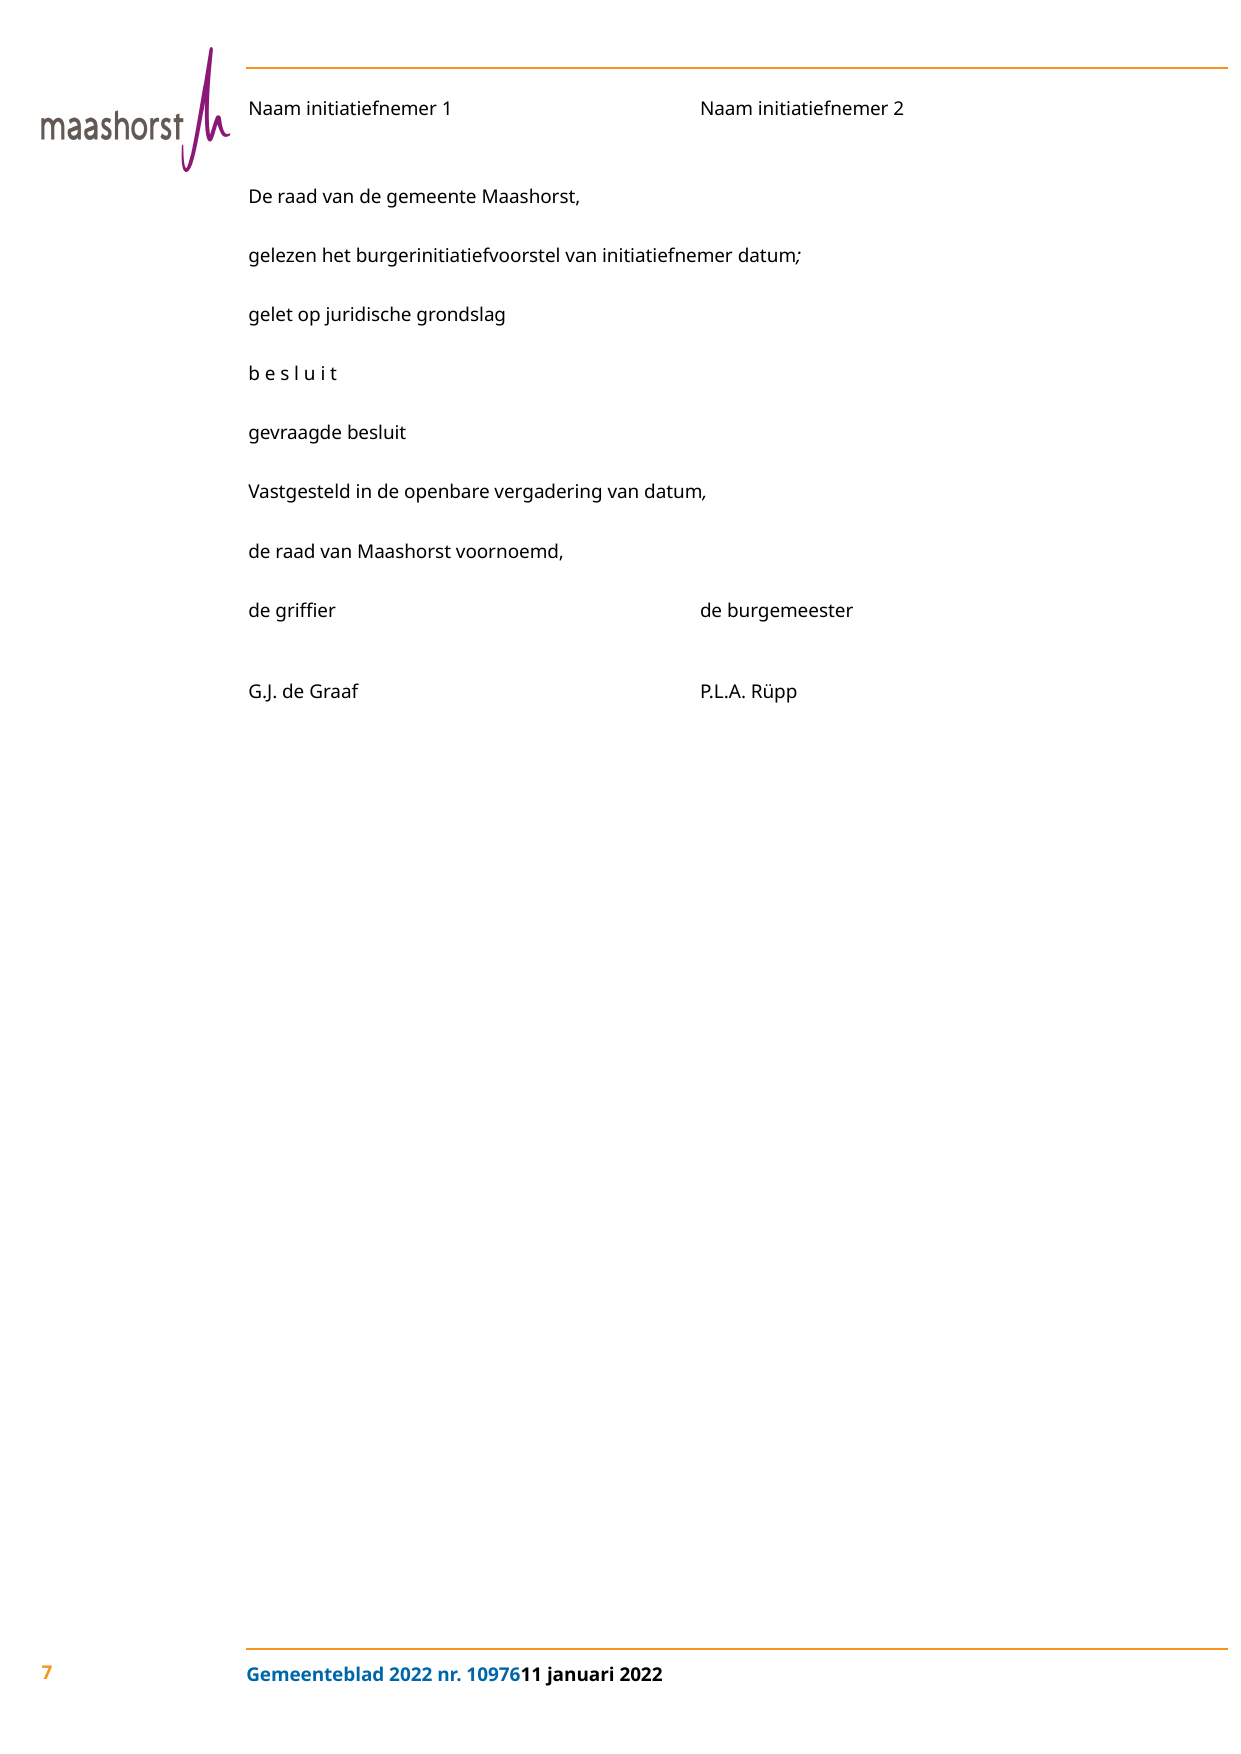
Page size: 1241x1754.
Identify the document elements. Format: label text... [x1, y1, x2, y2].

text Vastgesteld in de openbare vergadering van datum, [248, 479, 1152, 504]
table_cell P.L.A. Rüpp [700, 678, 1152, 704]
text gelet op juridische grondslag [248, 301, 1152, 327]
table_cell G.J. de Graaf [248, 678, 700, 704]
table_header de burgemeester [700, 597, 1152, 652]
table_cell [700, 653, 1152, 678]
text De raad van de gemeente Maashorst, [248, 183, 1152, 209]
text b e s l u i t [248, 360, 1152, 386]
table_cell Naam initiatiefnemer 1 [248, 95, 700, 121]
text gelezen het burgerinitiatiefvoorstel van initiatiefnemer datum; [248, 242, 1152, 268]
table_cell [248, 653, 700, 678]
picture [41, 47, 231, 172]
text de raad van Maashorst voornoemd, [248, 538, 1152, 564]
table_header de griffier [248, 597, 700, 652]
text gevraagde besluit [248, 419, 1152, 445]
table_cell Naam initiatiefnemer 2 [700, 95, 1152, 121]
